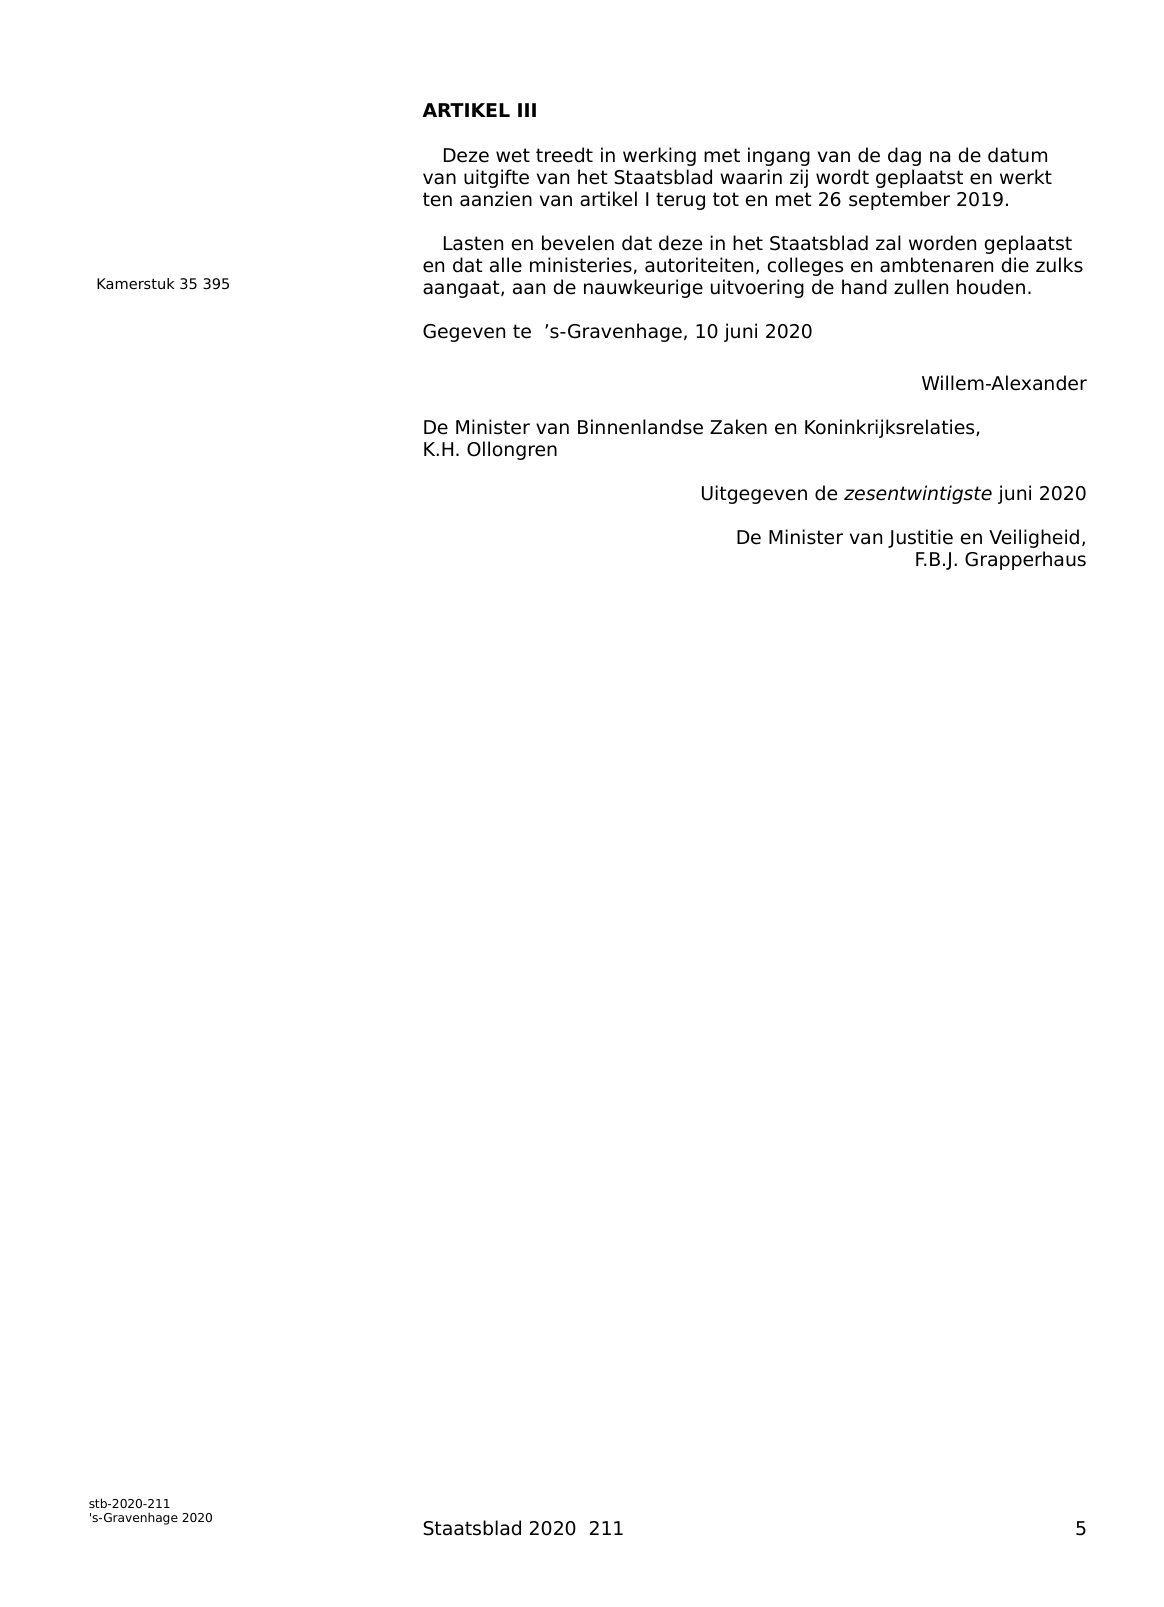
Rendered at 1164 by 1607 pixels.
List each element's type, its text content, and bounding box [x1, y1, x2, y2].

subtitle ARTIKEL III [422, 100, 1087, 122]
text De Minister van Justitie en Veiligheid, F.B.J. Grapperhaus [422, 527, 1087, 571]
text Gegeven te ’s-Gravenhage, 10 juni 2020 [422, 321, 1087, 343]
text De Minister van Binnenlandse Zaken en Koninkrijksrelaties, K.H. Ollongren [422, 417, 1087, 461]
text Deze wet treedt in werking met ingang van de dag na de datum van uitgifte van het Staatsblad waarin zij wordt geplaatst en werkt ten aanzien van artikel I terug tot en met 26 september 2019. [422, 144, 1087, 211]
text 's-Gravenhage 2020 [88, 1511, 323, 1525]
text Kamerstuk 35 395 [77, 276, 396, 293]
text stb-2020-211 [88, 1497, 323, 1511]
text Willem-Alexander [422, 373, 1087, 395]
text Lasten en bevelen dat deze in het Staatsblad zal worden geplaatst en dat alle ministeries, autoriteiten, colleges en ambtenaren die zulks aangaat, aan de nauwkeurige uitvoering de hand zullen houden. [422, 233, 1087, 299]
text Uitgegeven de zesentwintigste juni 2020 [422, 483, 1087, 505]
